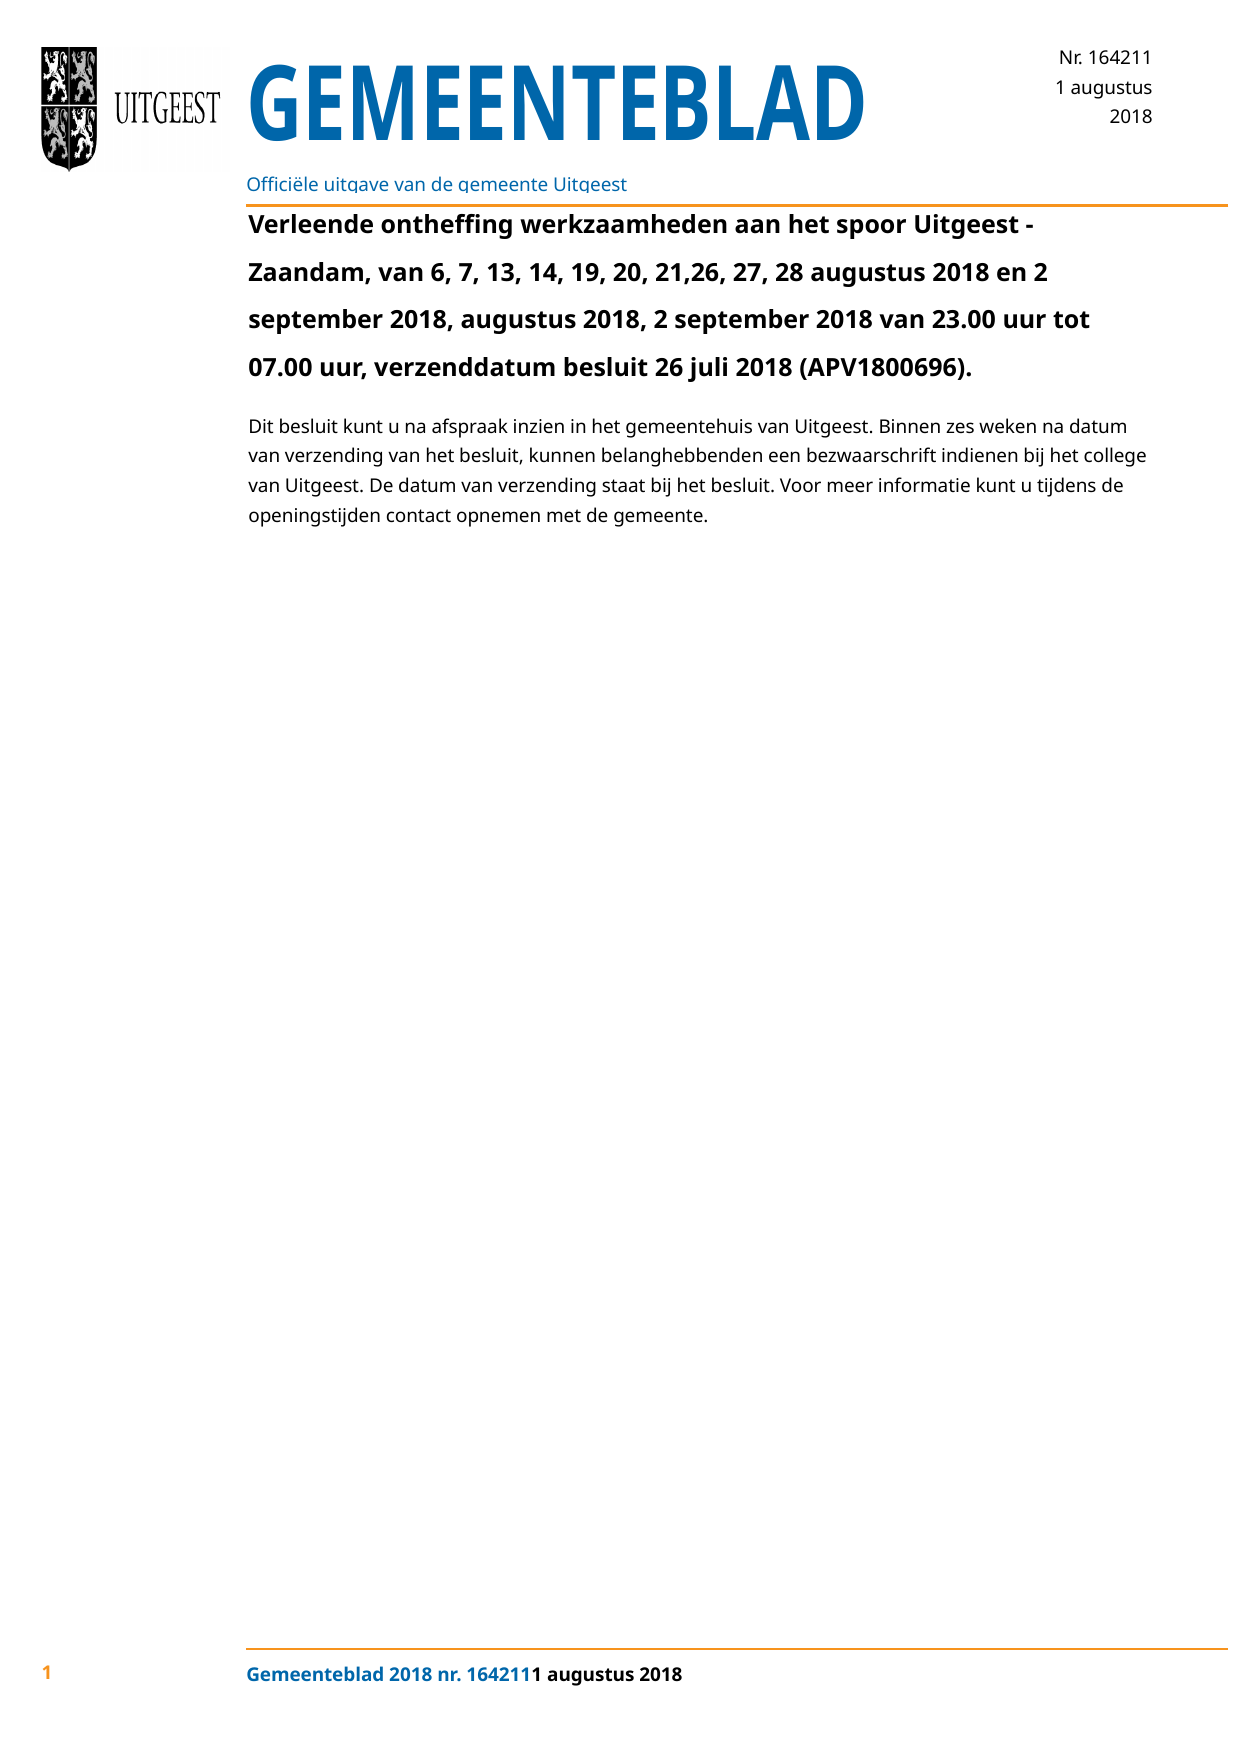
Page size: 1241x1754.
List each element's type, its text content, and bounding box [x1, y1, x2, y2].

text Verleende ontheffing werkzaamheden aan het spoor Uitgeest - Zaandam, van 6, 7, 13, 14, 19, 20, 21,26, 27, 28 augustus 2018 en 2 september 2018, augustus 2018, 2 september 2018 van 23.00 uur tot 07.00 uur, verzenddatum besluit 26 juli 2018 (APV1800696). [248, 207, 1152, 384]
picture [41, 47, 231, 172]
text Dit besluit kunt u na afspraak inzien in het gemeentehuis van Uitgeest. Binnen zes weken na datum van verzending van het besluit, kunnen belanghebbenden een bezwaarschrift indienen bij het college van Uitgeest. De datum van verzending staat bij het besluit. Voor meer informatie kunt u tijdens de openingstijden contact opnemen met de gemeente. [248, 413, 1152, 528]
